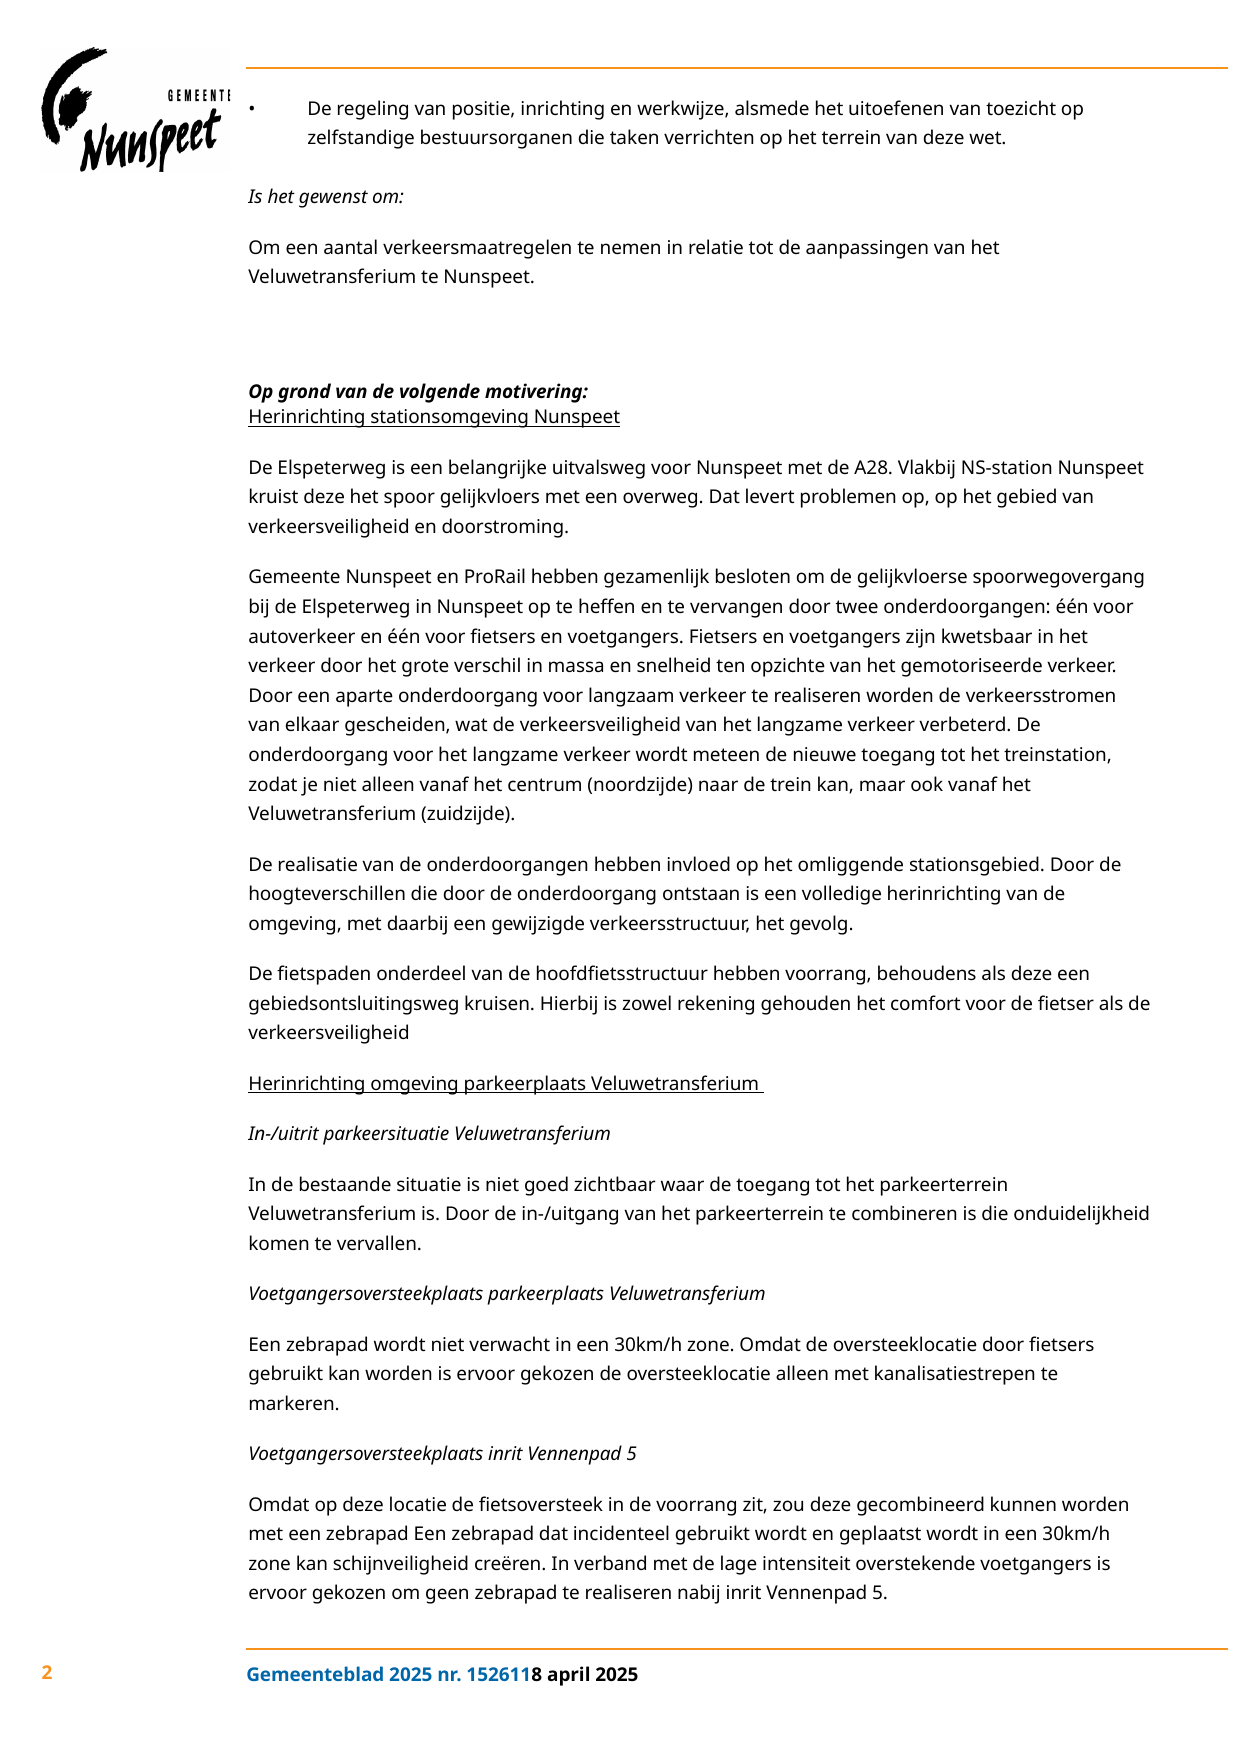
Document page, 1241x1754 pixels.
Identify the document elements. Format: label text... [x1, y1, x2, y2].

text Voetgangersoversteekplaats parkeerplaats Veluwetransferium [248, 1280, 1152, 1306]
text Is het gewenst om: [248, 183, 1152, 209]
text De Elspeterweg is een belangrijke uitvalsweg voor Nunspeet met de A28. Vlakbij NS-station Nunspeet kruist deze het spoor gelijkvloers met een overweg. Dat levert problemen op, op het gebied van verkeersveiligheid en doorstroming. [248, 454, 1152, 539]
text In de bestaande situatie is niet goed zichtbaar waar de toegang tot het parkeerterrein Veluwetransferium is. Door de in-/uitgang van het parkeerterrein te combineren is die onduidelijkheid komen te vervallen. [248, 1171, 1152, 1256]
text In-/uitrit parkeersituatie Veluwetransferium [248, 1120, 1152, 1146]
text Op grond van de volgende motivering: [248, 378, 1152, 404]
text Een zebrapad wordt niet verwacht in een 30km/h zone. Omdat de oversteeklocatie door fietsers gebruikt kan worden is ervoor gekozen de oversteeklocatie alleen met kanalisatiestrepen te markeren. [248, 1331, 1152, 1416]
text Om een aantal verkeersmaatregelen te nemen in relatie tot de aanpassingen van het Veluwetransferium te Nunspeet. [248, 234, 1152, 289]
text De fietspaden onderdeel van de hoofdfietsstructuur hebben voorrang, behoudens als deze een gebiedsontsluitingsweg kruisen. Hierbij is zowel rekening gehouden het comfort voor de fietser als de verkeersveiligheid [248, 960, 1152, 1045]
list De regeling van positie, inrichting en werkwijze, alsmede het uitoefenen van toezicht op zelfstandige bestuursorganen die taken verrichten op het terrein van deze wet. [248, 95, 1152, 150]
text Herinrichting omgeving parkeerplaats Veluwetransferium [248, 1070, 1152, 1096]
text Omdat op deze locatie de fietsoversteek in de voorrang zit, zou deze gecombineerd kunnen worden met een zebrapad Een zebrapad dat incidenteel gebruikt wordt en geplaatst wordt in een 30km/h zone kan schijnveiligheid creëren. In verband met de lage intensiteit overstekende voetgangers is ervoor gekozen om geen zebrapad te realiseren nabij inrit Vennenpad 5. [248, 1491, 1152, 1605]
text Herinrichting stationsomgeving Nunspeet [248, 404, 1152, 429]
text Gemeente Nunspeet en ProRail hebben gezamenlijk besloten om de gelijkvloerse spoorwegovergang bij de Elspeterweg in Nunspeet op te heffen en te vervangen door twee onderdoorgangen: één voor autoverkeer en één voor fietsers en voetgangers. Fietsers en voetgangers zijn kwetsbaar in het verkeer door het grote verschil in massa en snelheid ten opzichte van het gemotoriseerde verkeer. Door een aparte onderdoorgang voor langzaam verkeer te realiseren worden de verkeersstromen van elkaar gescheiden, wat de verkeersveiligheid van het langzame verkeer verbeterd. De onderdoorgang voor het langzame verkeer wordt meteen de nieuwe toegang tot het treinstation, zodat je niet alleen vanaf het centrum (noordzijde) naar de trein kan, maar ook vanaf het Veluwetransferium (zuidzijde). [248, 564, 1152, 826]
picture [41, 47, 231, 172]
text De realisatie van de onderdoorgangen hebben invloed op het omliggende stationsgebied. Door de hoogteverschillen die door de onderdoorgang ontstaan is een volledige herinrichting van de omgeving, met daarbij een gewijzigde verkeersstructuur, het gevolg. [248, 851, 1152, 936]
text Voetgangersoversteekplaats inrit Vennenpad 5 [248, 1440, 1152, 1466]
